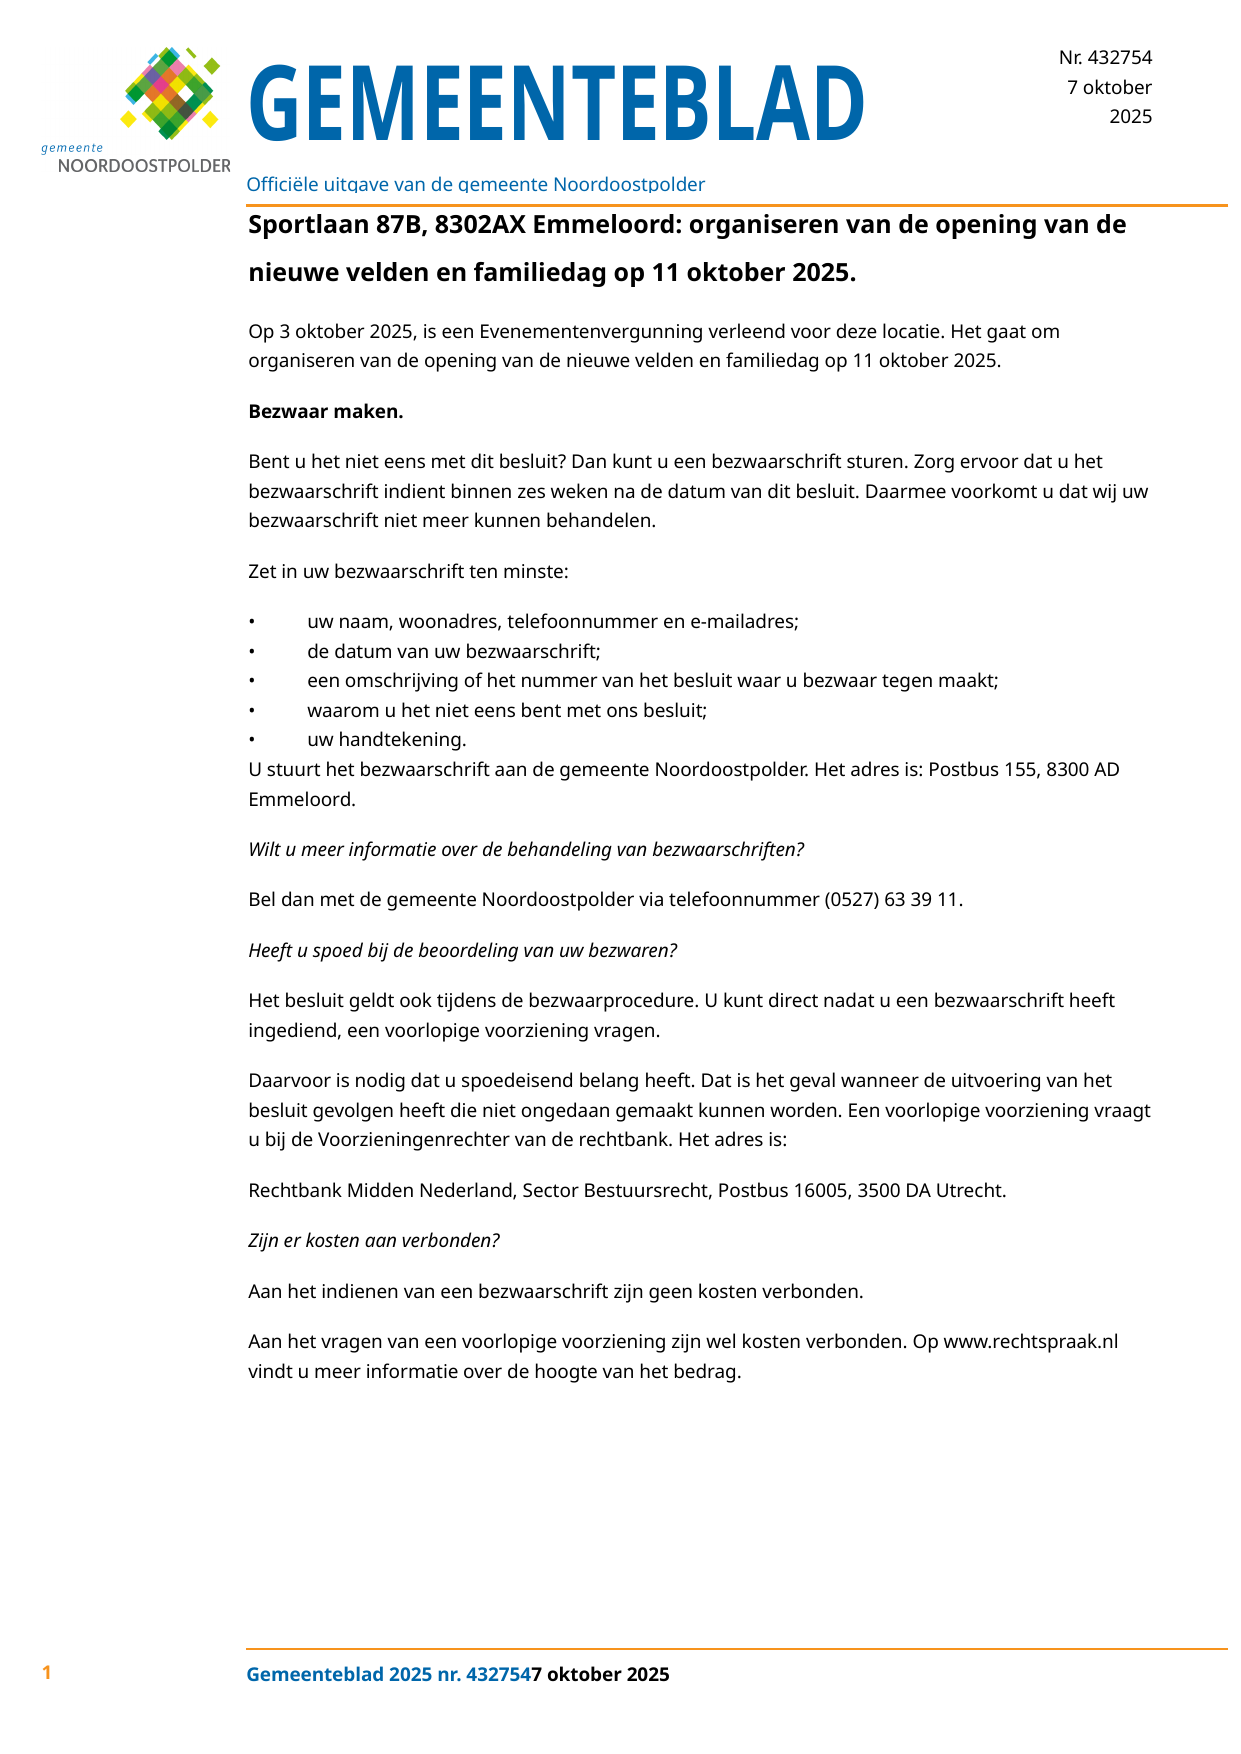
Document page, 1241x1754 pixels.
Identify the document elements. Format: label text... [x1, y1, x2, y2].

list de datum van uw bezwaarschrift; [248, 638, 1152, 664]
text Bezwaar maken. [248, 398, 1152, 424]
text Heeft u spoed bij de beoordeling van uw bezwaren? [248, 937, 1152, 963]
text Het besluit geldt ook tijdens de bezwaarprocedure. U kunt direct nadat u een bezwaarschrift heeft ingediend, een voorlopige voorziening vragen. [248, 987, 1152, 1043]
text Zet in uw bezwaarschrift ten minste: [248, 558, 1152, 584]
list een omschrijving of het nummer van het besluit waar u bezwaar tegen maakt; [248, 667, 1152, 693]
text Op 3 oktober 2025, is een Evenementenvergunning verleend voor deze locatie. Het gaat om organiseren van de opening van de nieuwe velden en familiedag op 11 oktober 2025. [248, 318, 1152, 373]
text Wilt u meer informatie over de behandeling van bezwaarschriften? [248, 836, 1152, 862]
list uw naam, woonadres, telefoonnummer en e-mailadres; [248, 608, 1152, 634]
text Bent u het niet eens met dit besluit? Dan kunt u een bezwaarschrift sturen. Zorg ervoor dat u het bezwaarschrift indient binnen zes weken na de datum van dit besluit. Daarmee voorkomt u dat wij uw bezwaarschrift niet meer kunnen behandelen. [248, 448, 1152, 533]
text Daarvoor is nodig dat u spoedeisend belang heeft. Dat is het geval wanneer de uitvoering van het besluit gevolgen heeft die niet ongedaan gemaakt kunnen worden. Een voorlopige voorziening vraagt u bij de Voorzieningenrechter van de rechtbank. Het adres is: [248, 1067, 1152, 1152]
text Aan het indienen van een bezwaarschrift zijn geen kosten verbonden. [248, 1278, 1152, 1304]
text Bel dan met de gemeente Noordoostpolder via telefoonnummer (0527) 63 39 11. [248, 887, 1152, 912]
text Rechtbank Midden Nederland, Sector Bestuursrecht, Postbus 16005, 3500 DA Utrecht. [248, 1177, 1152, 1203]
text Zijn er kosten aan verbonden? [248, 1227, 1152, 1253]
list waarom u het niet eens bent met ons besluit; [248, 697, 1152, 723]
text Sportlaan 87B, 8302AX Emmeloord: organiseren van de opening van de nieuwe velden en familiedag op 11 oktober 2025. [248, 207, 1152, 288]
text U stuurt het bezwaarschrift aan de gemeente Noordoostpolder. Het adres is: Postbus 155, 8300 AD Emmeloord. [248, 756, 1152, 812]
picture [41, 47, 231, 172]
text Aan het vragen van een voorlopige voorziening zijn wel kosten verbonden. Op www.rechtspraak.nl vindt u meer informatie over de hoogte van het bedrag. [248, 1328, 1152, 1384]
list uw handtekening. [248, 727, 1152, 752]
